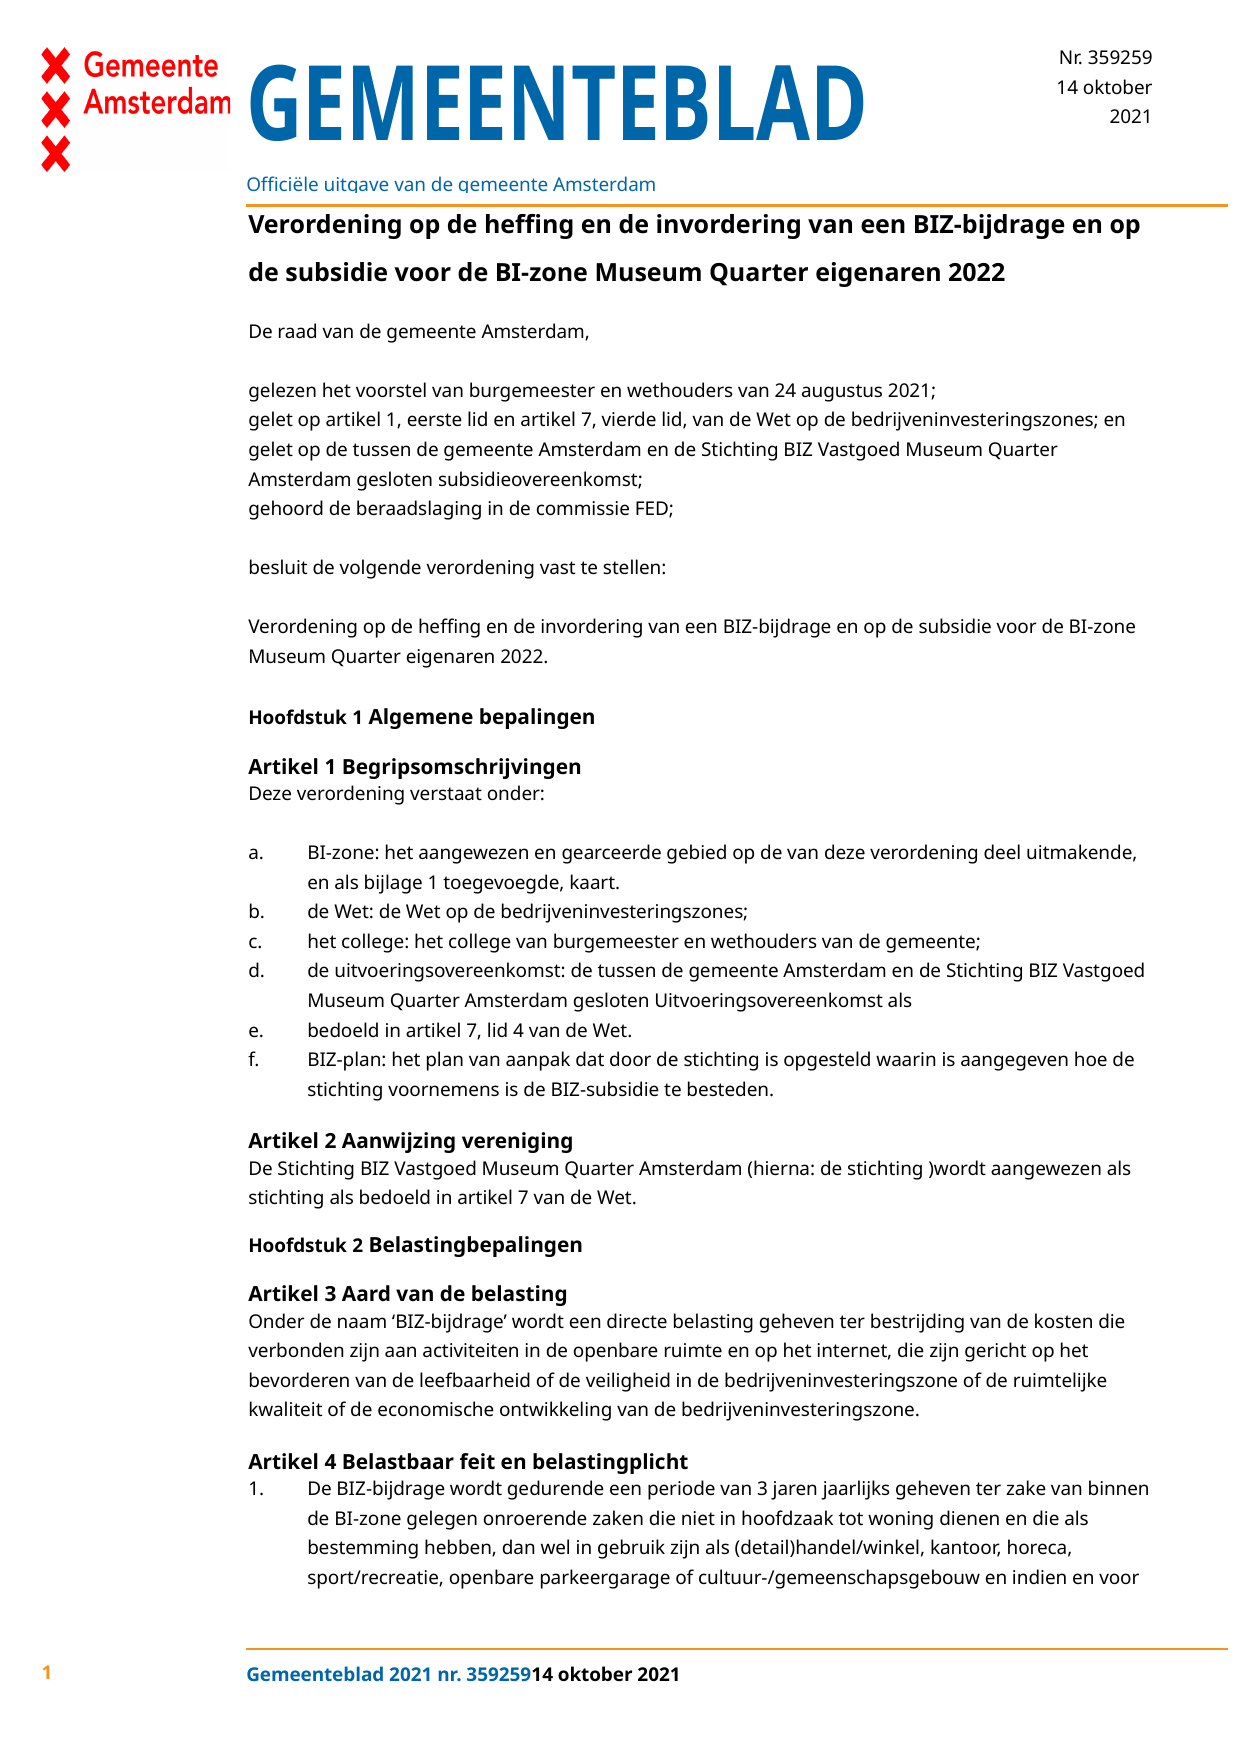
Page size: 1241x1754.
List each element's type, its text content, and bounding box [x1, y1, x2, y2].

text Onder de naam ‘BIZ-bijdrage’ wordt een directe belasting geheven ter bestrijding van de kosten die verbonden zijn aan activiteiten in de openbare ruimte en op het internet, die zijn gericht op het bevorderen van de leefbaarheid of de veiligheid in de bedrijveninvesteringszone of de ruimtelijke kwaliteit of de economische ontwikkeling van de bedrijveninvesteringszone. [248, 1308, 1152, 1422]
list het college: het college van burgemeester en wethouders van de gemeente; [248, 928, 1152, 954]
text Verordening op de heffing en de invordering van een BIZ-bijdrage en op de subsidie voor de BI-zone Museum Quarter eigenaren 2022. [248, 614, 1152, 669]
picture [41, 47, 231, 172]
text gehoord de beraadslaging in de commissie FED; [248, 495, 1152, 521]
list BI-zone: het aangewezen en gearceerde gebied op de van deze verordening deel uitmakende, en als bijlage 1 toegevoegde, kaart. [248, 839, 1152, 895]
text De raad van de gemeente Amsterdam, [248, 318, 1152, 344]
text Artikel 4 Belastbaar feit en belastingplicht [248, 1447, 1152, 1475]
text Hoofdstuk 2 Belastingbepalingen [248, 1230, 1152, 1258]
text Hoofdstuk 1 Algemene bepalingen [248, 702, 1152, 731]
list De BIZ-bijdrage wordt gedurende een periode van 3 jaren jaarlijks geheven ter zake van binnen de BI-zone gelegen onroerende zaken die niet in hoofdzaak tot woning dienen en die als bestemming hebben, dan wel in gebruik zijn als (detail)handel/winkel, kantoor, horeca, sport/recreatie, openbare parkeergarage of cultuur-/gemeenschapsgebouw en indien en voor [248, 1475, 1152, 1590]
text gelet op artikel 1, eerste lid en artikel 7, vierde lid, van de Wet op de bedrijveninvesteringszones; en gelet op de tussen de gemeente Amsterdam en de Stichting BIZ Vastgoed Museum Quarter Amsterdam gesloten subsidieovereenkomst; [248, 407, 1152, 492]
text Artikel 2 Aanwijzing vereniging [248, 1126, 1152, 1155]
list de Wet: de Wet op de bedrijveninvesteringszones; [248, 898, 1152, 924]
list de uitvoeringsovereenkomst: de tussen de gemeente Amsterdam en de Stichting BIZ Vastgoed Museum Quarter Amsterdam gesloten Uitvoeringsovereenkomst als [248, 958, 1152, 1013]
list bedoeld in artikel 7, lid 4 van de Wet. [248, 1017, 1152, 1043]
text gelezen het voorstel van burgemeester en wethouders van 24 augustus 2021; [248, 377, 1152, 403]
list BIZ-plan: het plan van aanpak dat door de stichting is opgesteld waarin is aangegeven hoe de stichting voornemens is de BIZ-subsidie te besteden. [248, 1046, 1152, 1102]
text Verordening op de heffing en de invordering van een BIZ-bijdrage en op de subsidie voor de BI-zone Museum Quarter eigenaren 2022 [248, 207, 1152, 288]
text De Stichting BIZ Vastgoed Museum Quarter Amsterdam (hierna: de stichting )wordt aangewezen als stichting als bedoeld in artikel 7 van de Wet. [248, 1155, 1152, 1210]
text Artikel 1 Begripsomschrijvingen [248, 752, 1152, 780]
text Deze verordening verstaat onder: [248, 780, 1152, 806]
text besluit de volgende verordening vast te stellen: [248, 554, 1152, 580]
text Artikel 3 Aard van de belasting [248, 1279, 1152, 1308]
